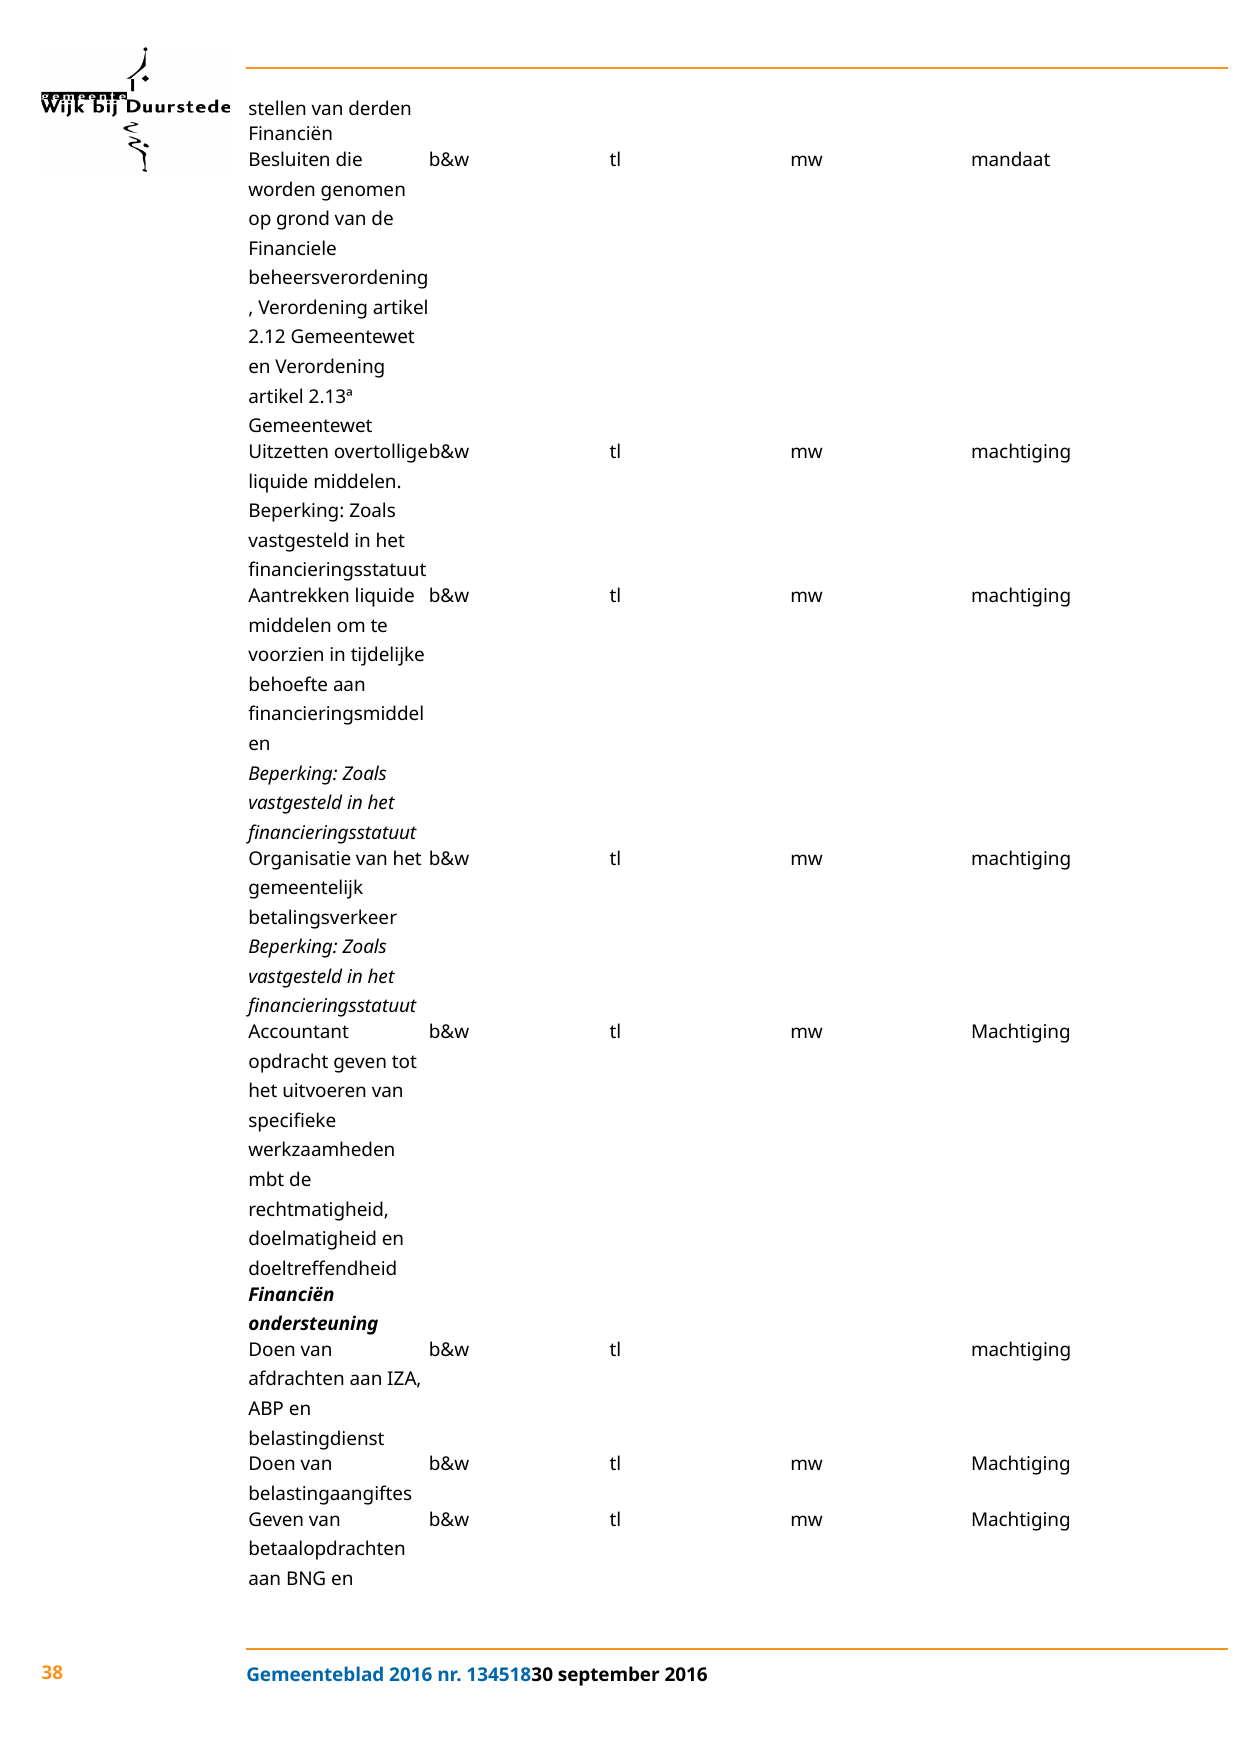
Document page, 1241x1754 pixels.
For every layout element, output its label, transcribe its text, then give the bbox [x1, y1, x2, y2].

table_cell tl [609, 146, 790, 438]
table_cell machtiging [971, 438, 1152, 582]
table_cell Machtiging [971, 1506, 1152, 1591]
table_cell tl [609, 1506, 790, 1591]
table_cell [429, 121, 609, 146]
table_cell tl [609, 1018, 790, 1281]
table_cell mw [790, 845, 971, 1018]
table_cell Financiën [248, 121, 429, 146]
table_cell [790, 121, 971, 146]
table_cell [971, 1281, 1152, 1336]
table_cell Geven van betaalopdrachten aan BNG en [248, 1506, 429, 1591]
table_cell [790, 1281, 971, 1336]
table_cell mw [790, 582, 971, 845]
table_cell Financiën ondersteuning [248, 1281, 429, 1336]
table_cell machtiging [971, 845, 1152, 1018]
table_cell Accountant opdracht geven tot het uitvoeren van specifieke werkzaamheden mbt de rechtmatigheid, doelmatigheid en doeltreffendheid [248, 1018, 429, 1281]
table_cell Uitzetten overtollige liquide middelen. Beperking: Zoals vastgesteld in het financieringsstatuut [248, 438, 429, 582]
table_cell Doen van afdrachten aan IZA, ABP en belastingdienst [248, 1336, 429, 1451]
table_cell b&w [429, 1451, 609, 1506]
table_cell [790, 95, 971, 121]
table_cell tl [609, 1451, 790, 1506]
table_cell b&w [429, 1336, 609, 1451]
table_cell Machtiging [971, 1018, 1152, 1281]
table_cell mw [790, 1018, 971, 1281]
table_cell [609, 95, 790, 121]
table_cell tl [609, 1336, 790, 1451]
table_cell tl [609, 582, 790, 845]
table_cell mw [790, 146, 971, 438]
table_cell Besluiten die worden genomen op grond van de Financiele beheersverordening, Verordening artikel 2.12 Gemeentewet en Verordening artikel 2.13ª Gemeentewet [248, 146, 429, 438]
table_cell b&w [429, 582, 609, 845]
picture [41, 47, 231, 172]
table_cell Doen van belastingaangiftes [248, 1451, 429, 1506]
table_cell [609, 121, 790, 146]
table_cell [429, 1281, 609, 1336]
table_cell stellen van derden [248, 95, 429, 121]
table_cell [609, 1281, 790, 1336]
table_cell Aantrekken liquide middelen om te voorzien in tijdelijke behoefte aan financieringsmiddelen Beperking: Zoals vastgesteld in het financieringsstatuut [248, 582, 429, 845]
table_cell [790, 1336, 971, 1451]
table_cell tl [609, 438, 790, 582]
table_cell b&w [429, 1018, 609, 1281]
table_cell b&w [429, 845, 609, 1018]
table_cell Machtiging [971, 1451, 1152, 1506]
table_cell [971, 121, 1152, 146]
table_cell mandaat [971, 146, 1152, 438]
table_cell machtiging [971, 1336, 1152, 1451]
table_cell mw [790, 1506, 971, 1591]
table_cell mw [790, 1451, 971, 1506]
table_cell b&w [429, 146, 609, 438]
table_cell [971, 95, 1152, 121]
table_cell machtiging [971, 582, 1152, 845]
table_cell Organisatie van het gemeentelijk betalingsverkeer Beperking: Zoals vastgesteld in het financieringsstatuut [248, 845, 429, 1018]
table_cell b&w [429, 438, 609, 582]
table_cell mw [790, 438, 971, 582]
table_cell [429, 95, 609, 121]
table_cell tl [609, 845, 790, 1018]
table_cell b&w [429, 1506, 609, 1591]
